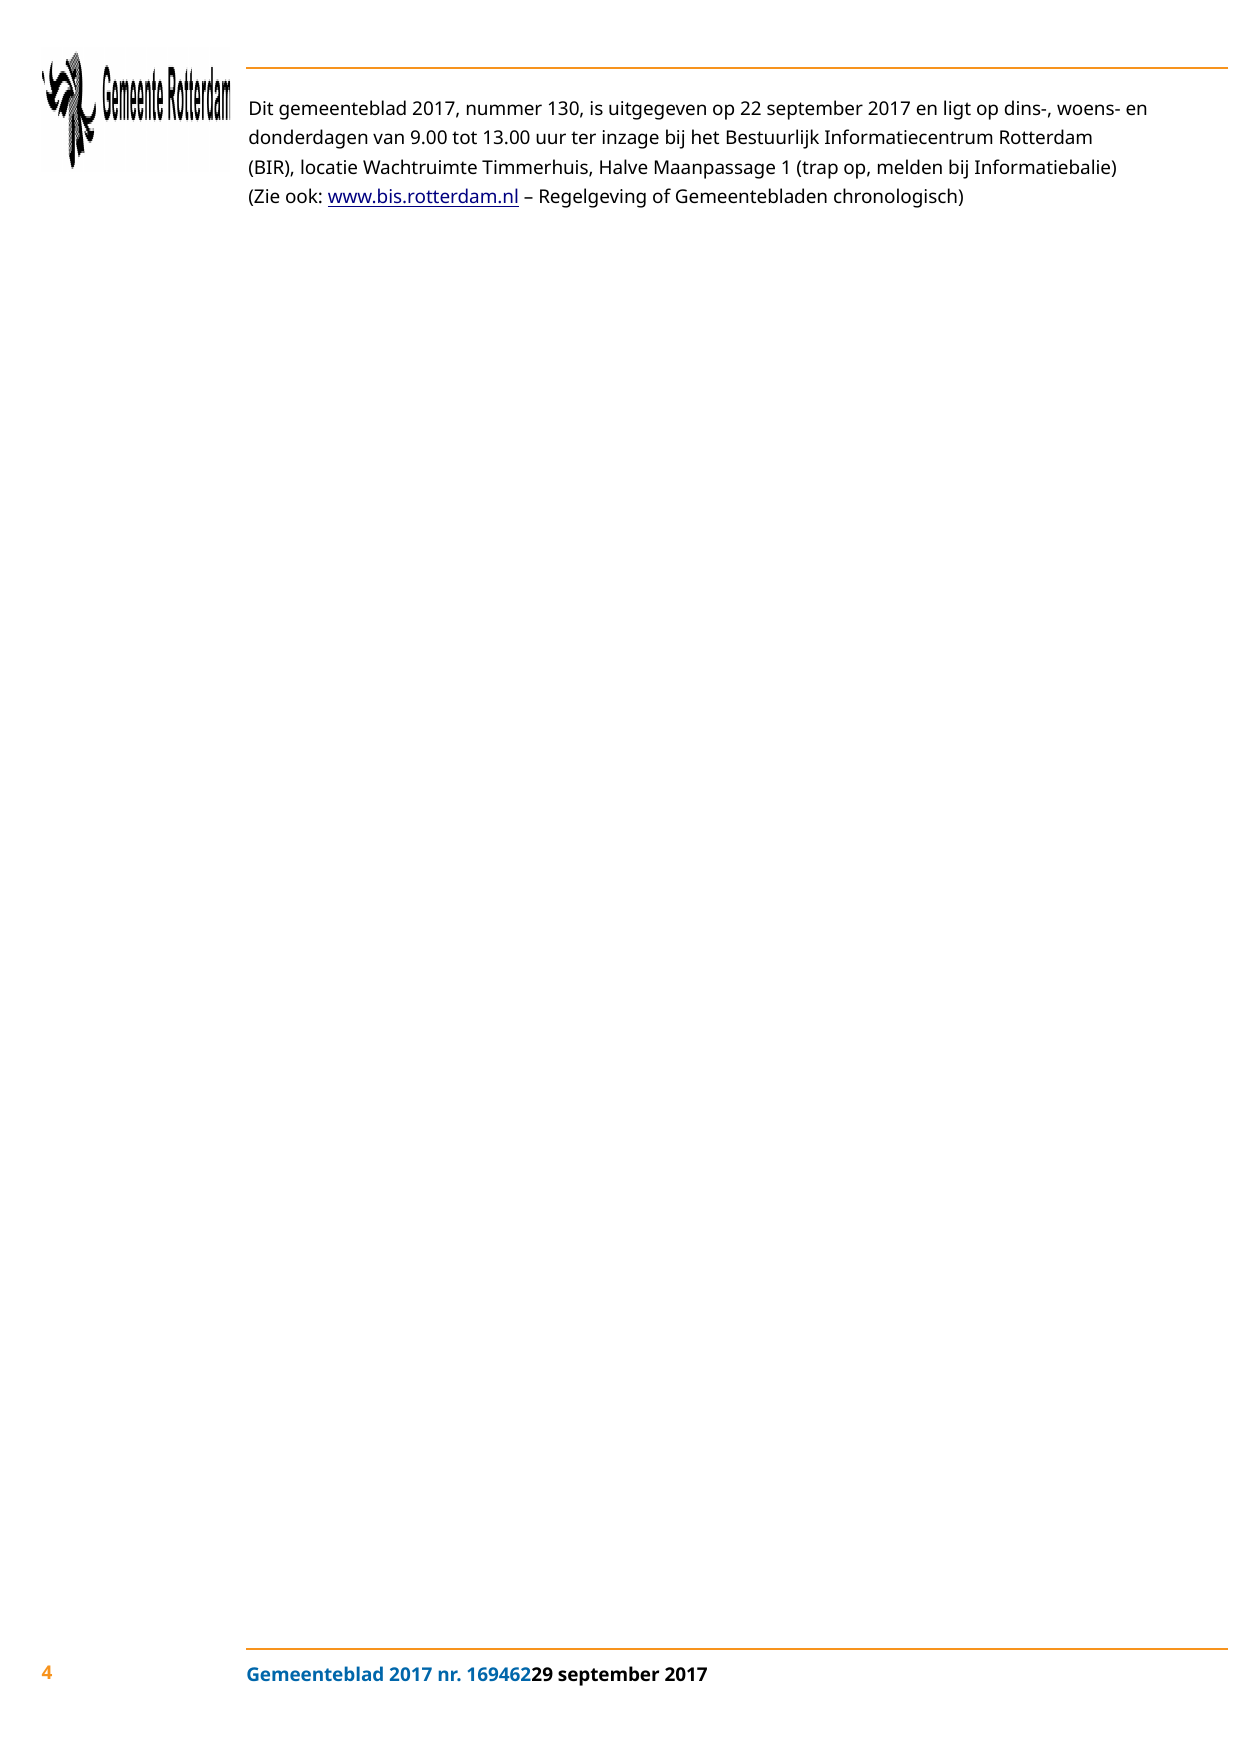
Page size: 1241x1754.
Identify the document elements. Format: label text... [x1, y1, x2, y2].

text Dit gemeenteblad 2017, nummer 130, is uitgegeven op 22 september 2017 en ligt op dins-, woens- en donderdagen van 9.00 tot 13.00 uur ter inzage bij het Bestuurlijk Informatiecentrum Rotterdam (BIR), locatie Wachtruimte Timmerhuis, Halve Maanpassage 1 (trap op, melden bij Informatiebalie) [248, 95, 1152, 180]
picture [41, 47, 231, 172]
text (Zie ook: www.bis.rotterdam.nl – Regelgeving of Gemeentebladen chronologisch) [248, 184, 1152, 209]
